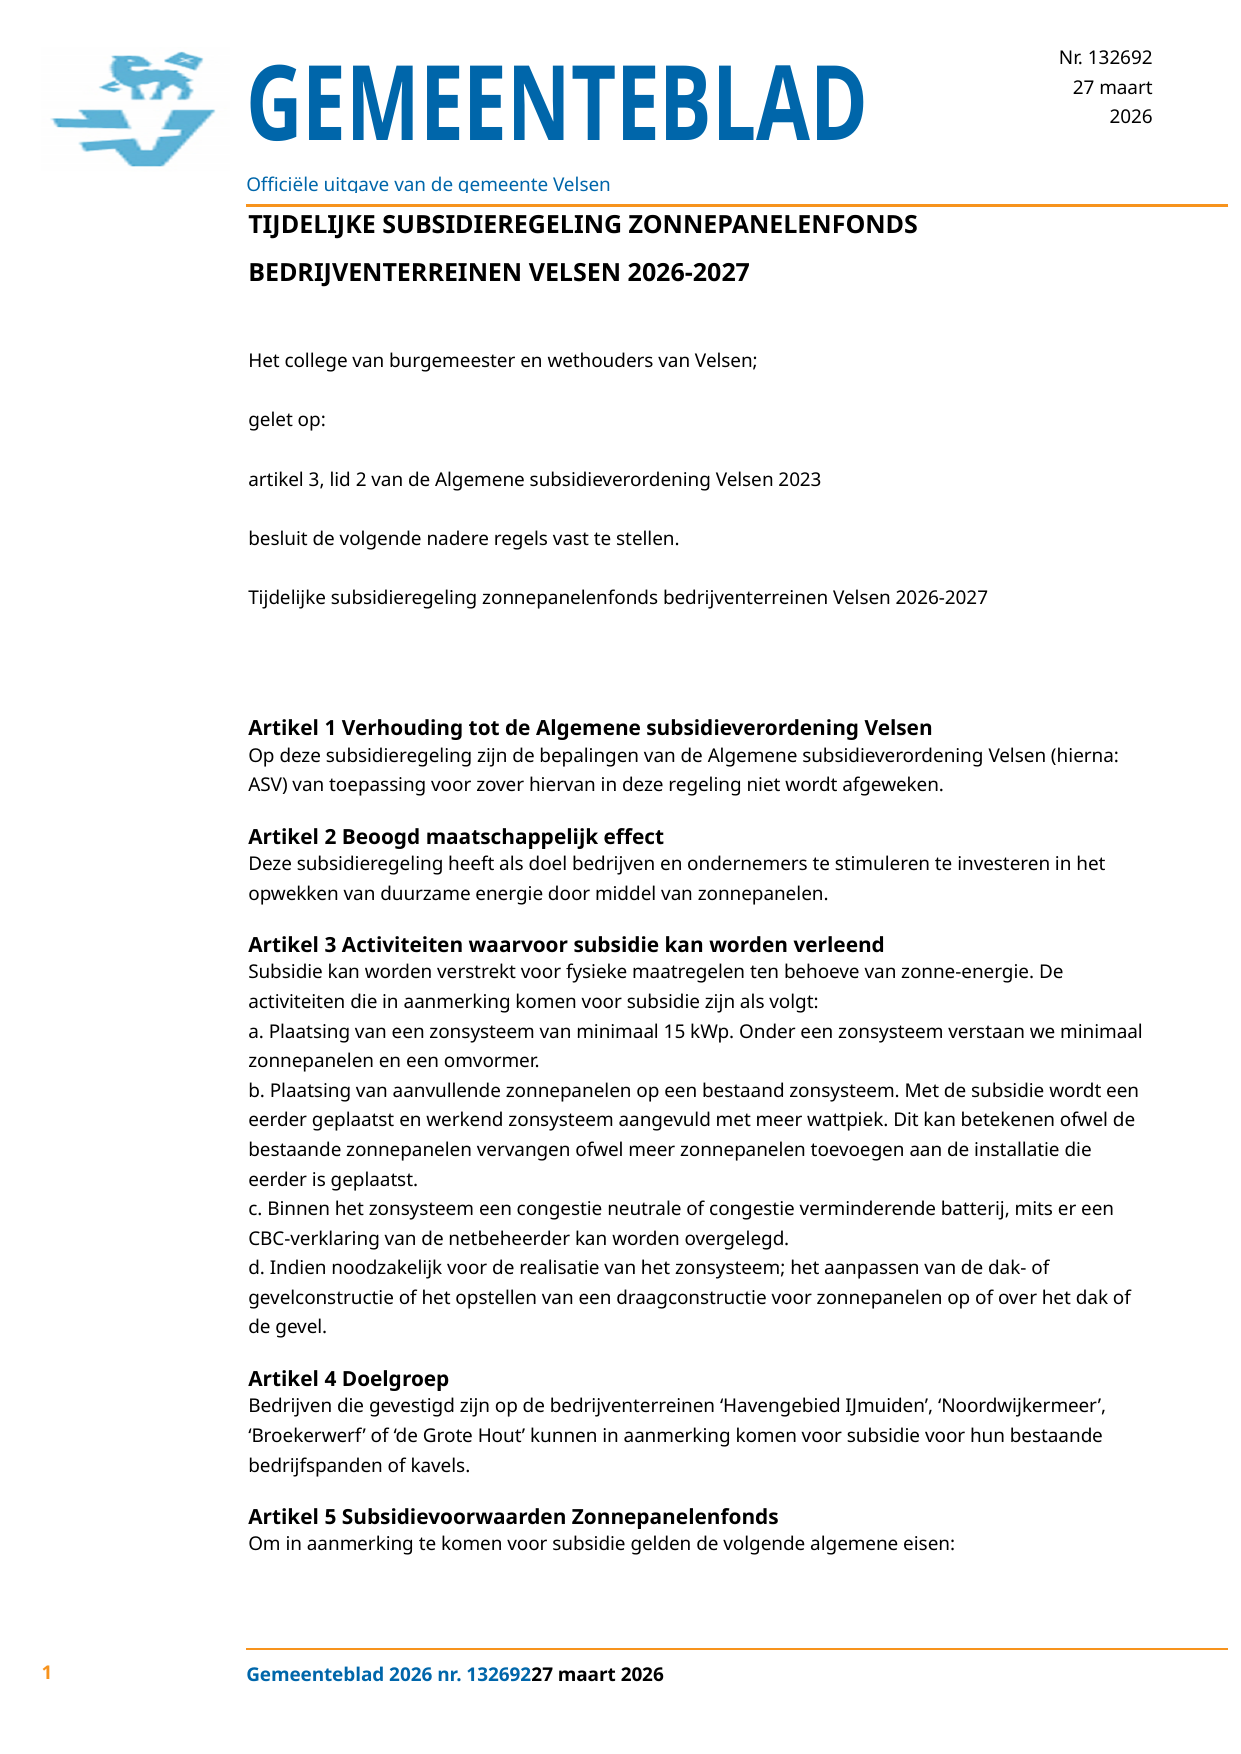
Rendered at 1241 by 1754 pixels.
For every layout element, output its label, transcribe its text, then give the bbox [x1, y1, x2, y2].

text Artikel 4 Doelgroep [248, 1364, 1152, 1393]
text a. Plaatsing van een zonsysteem van minimaal 15 kWp. Onder een zonsysteem verstaan we minimaal zonnepanelen en een omvormer. [248, 1018, 1152, 1073]
text Artikel 2 Beoogd maatschappelijk effect [248, 822, 1152, 850]
text TIJDELIJKE SUBSIDIEREGELING ZONNEPANELENFONDS BEDRIJVENTERREINEN VELSEN 2026-2027 [248, 207, 1152, 288]
text c. Binnen het zonsysteem een congestie neutrale of congestie verminderende batterij, mits er een CBC-verklaring van de netbeheerder kan worden overgelegd. [248, 1195, 1152, 1251]
text Op deze subsidieregeling zijn de bepalingen van de Algemene subsidieverordening Velsen (hierna: ASV) van toepassing voor zover hiervan in deze regeling niet wordt afgeweken. [248, 742, 1152, 797]
text b. Plaatsing van aanvullende zonnepanelen op een bestaand zonsysteem. Met de subsidie wordt een eerder geplaatst en werkend zonsysteem aangevuld met meer wattpiek. Dit kan betekenen ofwel de bestaande zonnepanelen vervangen ofwel meer zonnepanelen toevoegen aan de installatie die eerder is geplaatst. [248, 1077, 1152, 1192]
text Subsidie kan worden verstrekt voor fysieke maatregelen ten behoeve van zonne-energie. De activiteiten die in aanmerking komen voor subsidie zijn als volgt: [248, 959, 1152, 1014]
text Tijdelijke subsidieregeling zonnepanelenfonds bedrijventerreinen Velsen 2026-2027 [248, 584, 1152, 610]
text Artikel 3 Activiteiten waarvoor subsidie kan worden verleend [248, 930, 1152, 959]
text Deze subsidieregeling heeft als doel bedrijven en ondernemers te stimuleren te investeren in het opwekken van duurzame energie door middel van zonnepanelen. [248, 850, 1152, 906]
text artikel 3, lid 2 van de Algemene subsidieverordening Velsen 2023 [248, 466, 1152, 492]
text Bedrijven die gevestigd zijn op de bedrijventerreinen ‘Havengebied IJmuiden’, ‘Noordwijkermeer’, ‘Broekerwerf’ of ‘de Grote Hout’ kunnen in aanmerking komen voor subsidie voor hun bestaande bedrijfspanden of kavels. [248, 1393, 1152, 1477]
text gelet op: [248, 407, 1152, 432]
picture [41, 47, 231, 172]
text besluit de volgende nadere regels vast te stellen. [248, 525, 1152, 551]
text Het college van burgemeester en wethouders van Velsen; [248, 347, 1152, 373]
text Om in aanmerking te komen voor subsidie gelden de volgende algemene eisen: [248, 1531, 1152, 1556]
text Artikel 5 Subsidievoorwaarden Zonnepanelenfonds [248, 1502, 1152, 1531]
text d. Indien noodzakelijk voor de realisatie van het zonsysteem; het aanpassen van de dak- of gevelconstructie of het opstellen van een draagconstructie voor zonnepanelen op of over het dak of de gevel. [248, 1254, 1152, 1339]
text Artikel 1 Verhouding tot de Algemene subsidieverordening Velsen [248, 713, 1152, 742]
